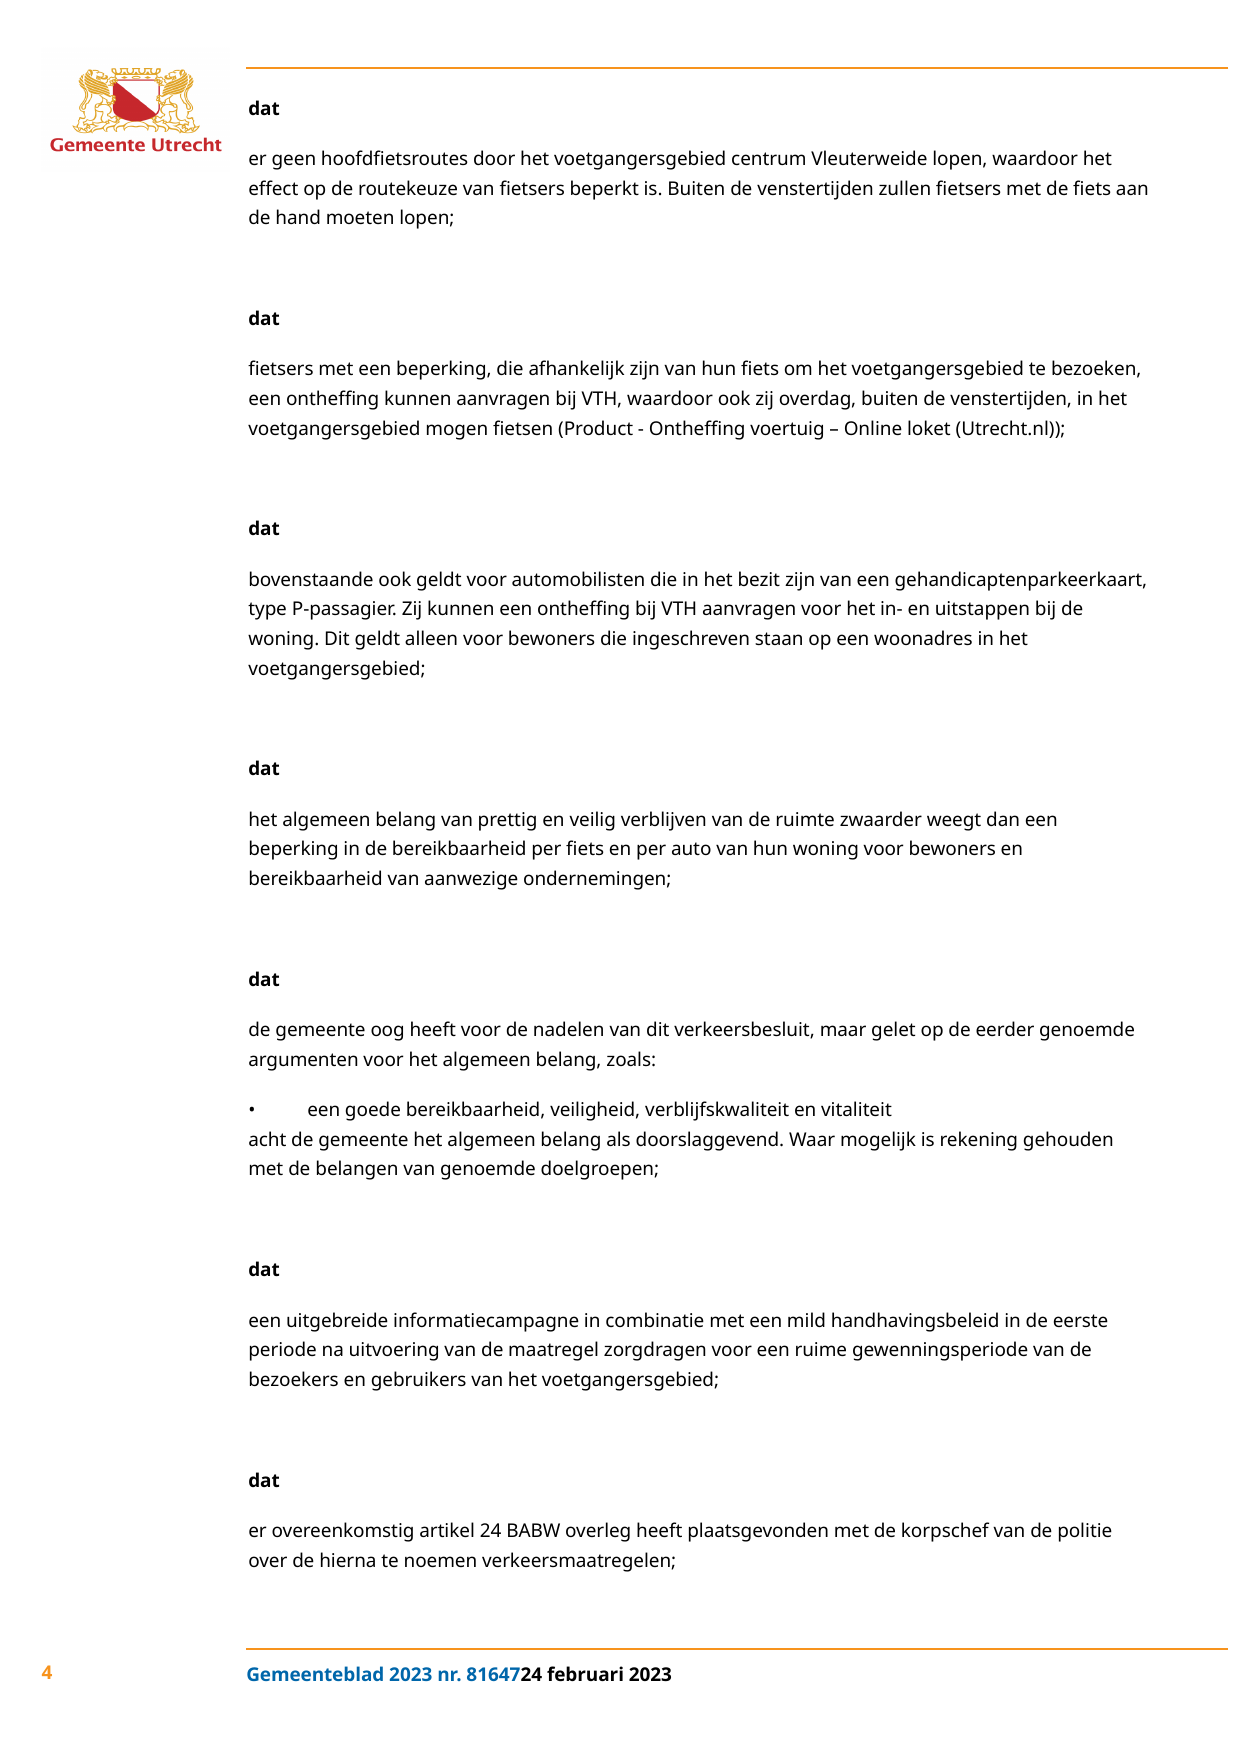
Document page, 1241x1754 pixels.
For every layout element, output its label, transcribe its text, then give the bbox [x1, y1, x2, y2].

text acht de gemeente het algemeen belang als doorslaggevend. Waar mogelijk is rekening gehouden met de belangen van genoemde doelgroepen; [248, 1126, 1152, 1181]
text er overeenkomstig artikel 24 BABW overleg heeft plaatsgevonden met de korpschef van de politie over de hierna te noemen verkeersmaatregelen; [248, 1517, 1152, 1573]
text dat [248, 1256, 1152, 1282]
text de gemeente oog heeft voor de nadelen van dit verkeersbesluit, maar gelet op de eerder genoemde argumenten voor het algemeen belang, zoals: [248, 1016, 1152, 1072]
text dat [248, 516, 1152, 541]
text bovenstaande ook geldt voor automobilisten die in het bezit zijn van een gehandicaptenparkeerkaart, type P-passagier. Zij kunnen een ontheffing bij VTH aanvragen voor het in- en uitstappen bij de woning. Dit geldt alleen voor bewoners die ingeschreven staan op een woonadres in het voetgangersgebied; [248, 566, 1152, 681]
text dat [248, 966, 1152, 992]
text dat [248, 95, 1152, 121]
text dat [248, 1467, 1152, 1493]
text er geen hoofdfietsroutes door het voetgangersgebied centrum Vleuterweide lopen, waardoor het effect op de routekeuze van fietsers beperkt is. Buiten de venstertijden zullen fietsers met de fiets aan de hand moeten lopen; [248, 145, 1152, 230]
list een goede bereikbaarheid, veiligheid, verblijfskwaliteit en vitaliteit [248, 1096, 1152, 1122]
text dat [248, 305, 1152, 331]
picture [41, 47, 231, 172]
text fietsers met een beperking, die afhankelijk zijn van hun fiets om het voetgangersgebied te bezoeken, een ontheffing kunnen aanvragen bij VTH, waardoor ook zij overdag, buiten de venstertijden, in het voetgangersgebied mogen fietsen (Product - Ontheffing voertuig – Online loket (Utrecht.nl)); [248, 356, 1152, 441]
text een uitgebreide informatiecampagne in combinatie met een mild handhavingsbeleid in de eerste periode na uitvoering van de maatregel zorgdragen voor een ruime gewenningsperiode van de bezoekers en gebruikers van het voetgangersgebied; [248, 1307, 1152, 1392]
text dat [248, 756, 1152, 781]
text het algemeen belang van prettig en veilig verblijven van de ruimte zwaarder weegt dan een beperking in de bereikbaarheid per fiets en per auto van hun woning voor bewoners en bereikbaarheid van aanwezige ondernemingen; [248, 806, 1152, 891]
